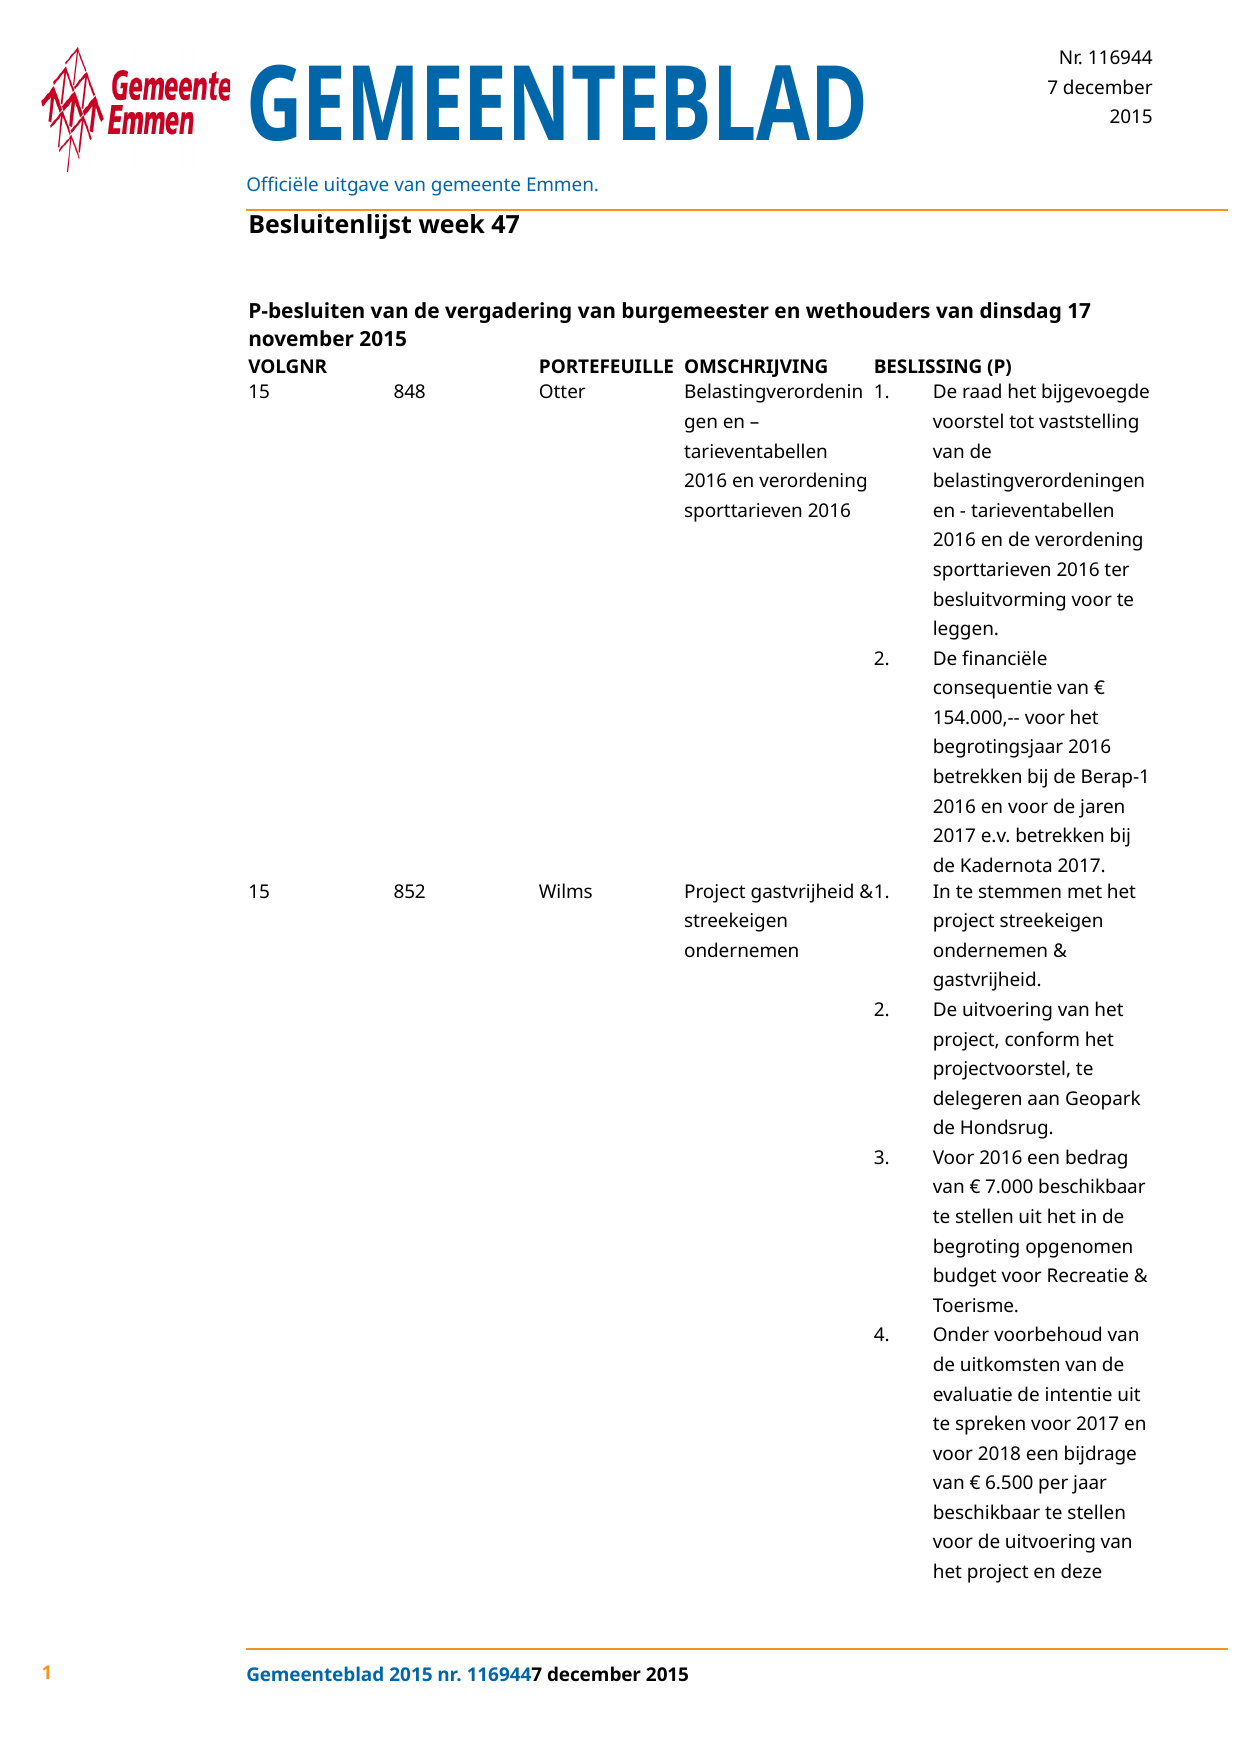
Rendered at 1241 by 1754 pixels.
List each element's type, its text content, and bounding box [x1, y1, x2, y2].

table_cell Belastingverordeningen en – tarieventabellen 2016 en verordening sporttarieven 2016 [684, 379, 873, 878]
table_cell De raad het bijgevoegde voorstel tot vaststelling van de belastingverordeningen en - tarieventabellen 2016 en de verordening sporttarieven 2016 ter besluitvorming voor te leggen. De financiële consequentie van € 154.000,-- voor het begrotingsjaar 2016 betrekken bij de Berap-1 2016 en voor de jaren 2017 e.v. betrekken bij de Kadernota 2017. [874, 379, 1152, 878]
table_cell 15 [248, 379, 393, 878]
text P-besluiten van de vergadering van burgemeester en wethouders van dinsdag 17 november 2015 [248, 296, 1152, 353]
table_cell In te stemmen met het project streekeigen ondernemen & gastvrijheid. De uitvoering van het project, conform het projectvoorstel, te delegeren aan Geopark de Hondsrug. Voor 2016 een bedrag van € 7.000 beschikbaar te stellen uit het in de begroting opgenomen budget voor Recreatie & Toerisme. Onder voorbehoud van de uitkomsten van de evaluatie de intentie uit te spreken voor 2017 en voor 2018 een bijdrage van € 6.500 per jaar beschikbaar te stellen voor de uitvoering van het project en deze [874, 878, 1152, 1584]
table_header BESLISSING (P) [874, 353, 1152, 379]
table_header PORTEFEUILLE [539, 353, 684, 379]
table_cell Project gastvrijheid & streekeigen ondernemen [684, 878, 873, 1584]
table_cell 15 [248, 878, 393, 1584]
picture [41, 47, 231, 172]
table_cell 852 [393, 878, 539, 1584]
table_cell 848 [393, 379, 539, 878]
text Besluitenlijst week 47 [248, 211, 1152, 241]
table_header OMSCHRIJVING [684, 353, 873, 379]
table_cell Otter [539, 379, 684, 878]
table_cell Wilms [539, 878, 684, 1584]
table_header VOLGNR [248, 353, 539, 379]
